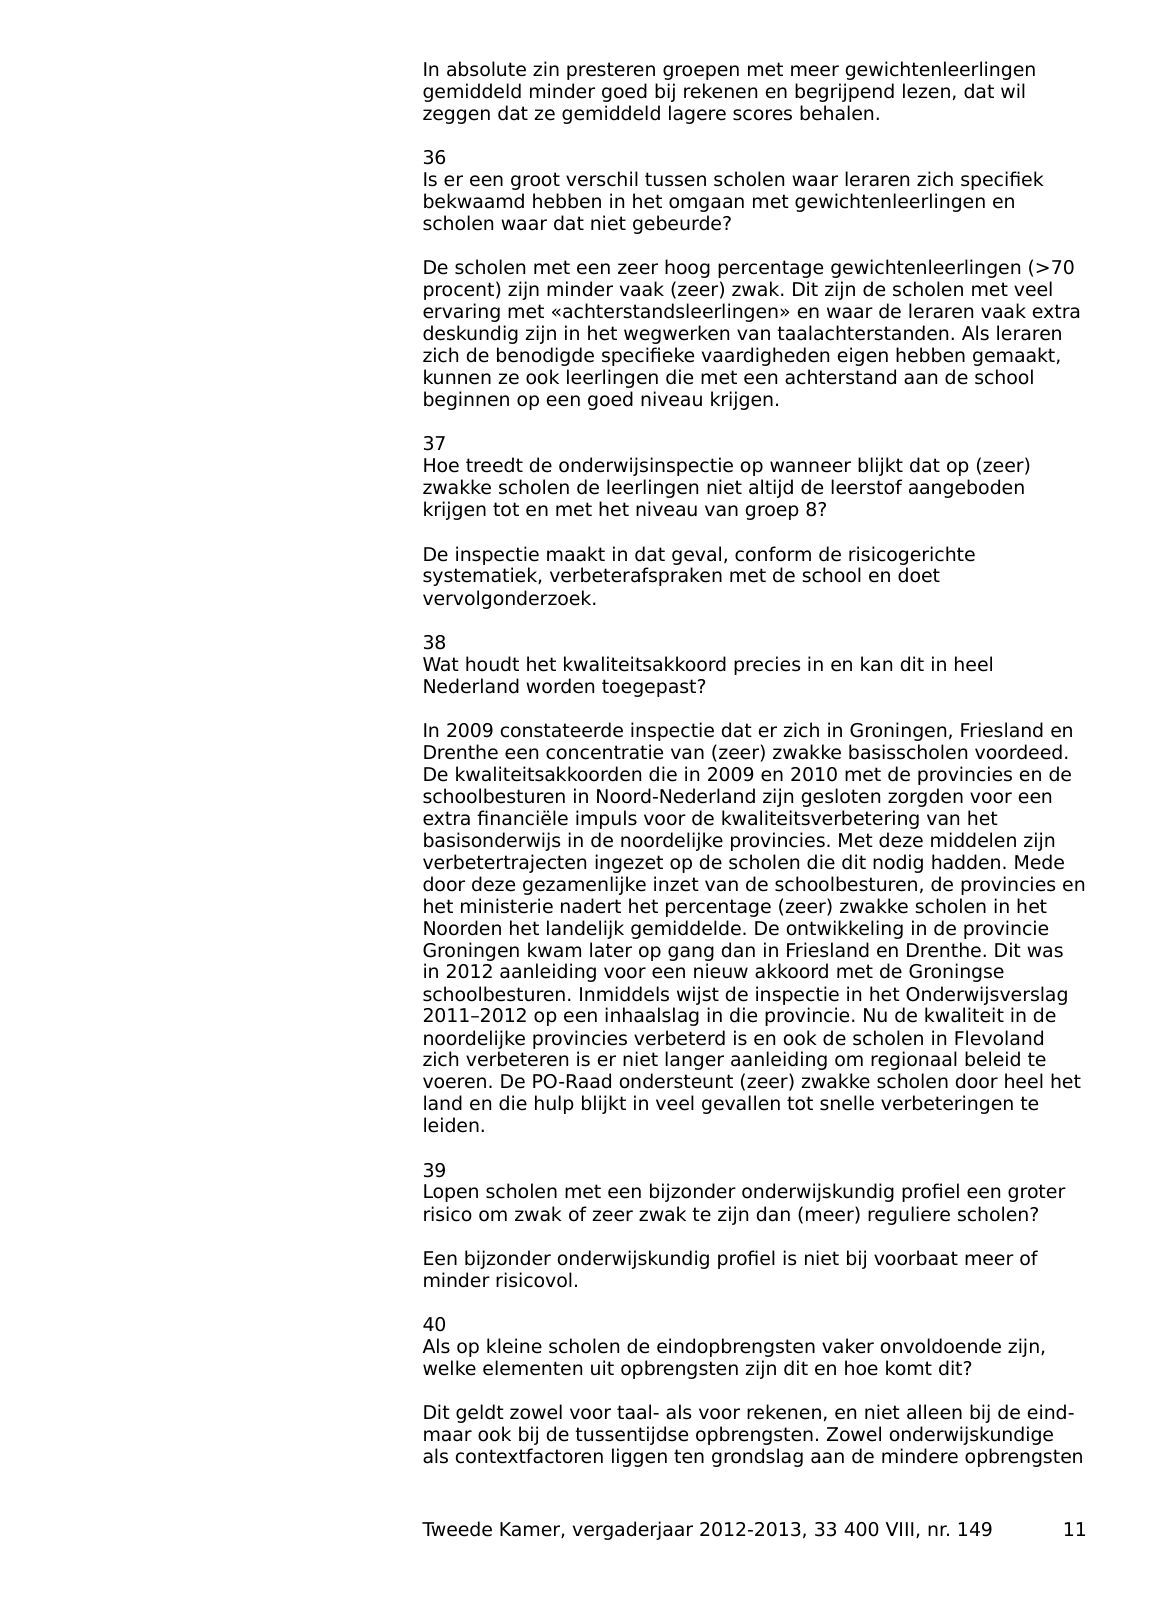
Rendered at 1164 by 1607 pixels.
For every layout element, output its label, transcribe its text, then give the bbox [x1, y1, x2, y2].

text De scholen met een zeer hoog percentage gewichtenleerlingen (>70 procent) zijn minder vaak (zeer) zwak. Dit zijn de scholen met veel ervaring met «achterstandsleerlingen» en waar de leraren vaak extra deskundig zijn in het wegwerken van taalachterstanden. Als leraren zich de benodigde specifieke vaardigheden eigen hebben gemaakt, kunnen ze ook leerlingen die met een achterstand aan de school beginnen op een goed niveau krijgen. [422, 257, 1087, 411]
text 38 [422, 632, 1087, 653]
text 36 [422, 147, 1087, 169]
text Een bijzonder onderwijskundig profiel is niet bij voorbaat meer of minder risicovol. [422, 1248, 1087, 1292]
text In absolute zin presteren groepen met meer gewichtenleerlingen gemiddeld minder goed bij rekenen en begrijpend lezen, dat wil zeggen dat ze gemiddeld lagere scores behalen. [422, 59, 1087, 125]
text 39 [422, 1159, 1087, 1181]
text Als op kleine scholen de eindopbrengsten vaker onvoldoende zijn, welke elementen uit opbrengsten zijn dit en hoe komt dit? [422, 1336, 1087, 1380]
text 37 [422, 433, 1087, 455]
text Lopen scholen met een bijzonder onderwijskundig profiel een groter risico om zwak of zeer zwak te zijn dan (meer) reguliere scholen? [422, 1181, 1087, 1225]
text In 2009 constateerde inspectie dat er zich in Groningen, Friesland en Drenthe een concentratie van (zeer) zwakke basisscholen voordeed. De kwaliteitsakkoorden die in 2009 en 2010 met de provincies en de schoolbesturen in Noord-Nederland zijn gesloten zorgden voor een extra financiële impuls voor de kwaliteitsverbetering van het basisonderwijs in de noordelijke provincies. Met deze middelen zijn verbetertrajecten ingezet op de scholen die dit nodig hadden. Mede door deze gezamenlijke inzet van de schoolbesturen, de provincies en het ministerie nadert het percentage (zeer) zwakke scholen in het Noorden het landelijk gemiddelde. De ontwikkeling in de provincie Groningen kwam later op gang dan in Friesland en Drenthe. Dit was in 2012 aanleiding voor een nieuw akkoord met de Groningse schoolbesturen. Inmiddels wijst de inspectie in het Onderwijsverslag 2011–2012 op een inhaalslag in die provincie. Nu de kwaliteit in de noordelijke provincies verbeterd is en ook de scholen in Flevoland zich verbeteren is er niet langer aanleiding om regionaal beleid te voeren. De PO-Raad ondersteunt (zeer) zwakke scholen door heel het land en die hulp blijkt in veel gevallen tot snelle verbeteringen te leiden. [422, 720, 1087, 1137]
text Hoe treedt de onderwijsinspectie op wanneer blijkt dat op (zeer) zwakke scholen de leerlingen niet altijd de leerstof aangeboden krijgen tot en met het niveau van groep 8? [422, 455, 1087, 521]
text De inspectie maakt in dat geval, conform de risicogerichte systematiek, verbeterafspraken met de school en doet vervolgonderzoek. [422, 543, 1087, 609]
text 40 [422, 1314, 1087, 1336]
text Wat houdt het kwaliteitsakkoord precies in en kan dit in heel Nederland worden toegepast? [422, 653, 1087, 697]
text Dit geldt zowel voor taal- als voor rekenen, en niet alleen bij de eind- maar ook bij de tussentijdse opbrengsten. Zowel onderwijskundige als contextfactoren liggen ten grondslag aan de mindere opbrengsten [422, 1402, 1087, 1468]
text Is er een groot verschil tussen scholen waar leraren zich specifiek bekwaamd hebben in het omgaan met gewichtenleerlingen en scholen waar dat niet gebeurde? [422, 169, 1087, 235]
